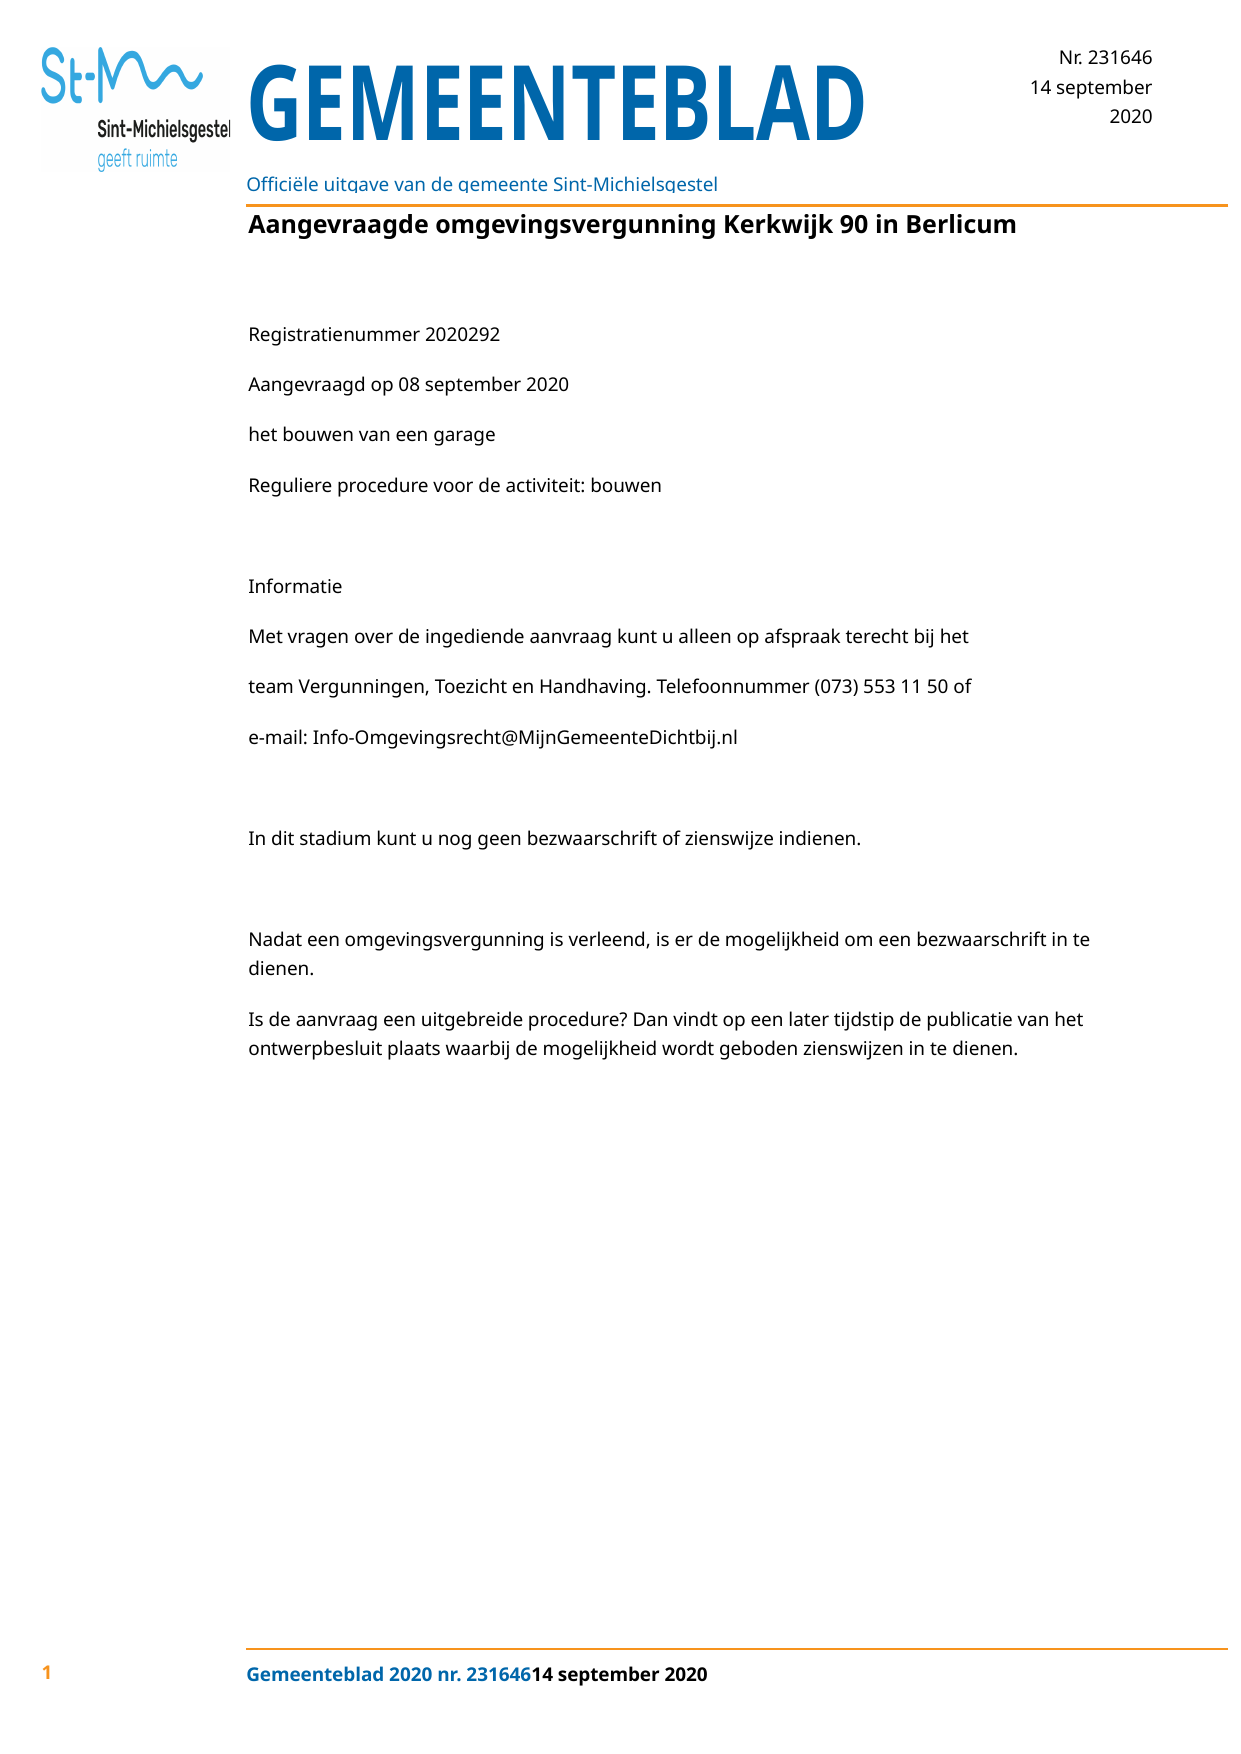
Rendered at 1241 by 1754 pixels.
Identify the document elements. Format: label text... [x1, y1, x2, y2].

text Aangevraagde omgevingsvergunning Kerkwijk 90 in Berlicum [248, 207, 1152, 241]
text Reguliere procedure voor de activiteit: bouwen [248, 472, 1152, 498]
picture [41, 47, 231, 172]
text e-mail: Info-Omgevingsrecht@MijnGemeenteDichtbij.nl [248, 724, 1152, 750]
text Nadat een omgevingsvergunning is verleend, is er de mogelijkheid om een bezwaarschrift in te dienen. [248, 926, 1152, 981]
text Aangevraagd op 08 september 2020 [248, 371, 1152, 397]
text Registratienummer 2020292 [248, 321, 1152, 346]
text Met vragen over de ingediende aanvraag kunt u alleen op afspraak terecht bij het [248, 623, 1152, 649]
text In dit stadium kunt u nog geen bezwaarschrift of zienswijze indienen. [248, 825, 1152, 851]
text Is de aanvraag een uitgebreide procedure? Dan vindt op een later tijdstip de publicatie van het ontwerpbesluit plaats waarbij de mogelijkheid wordt geboden zienswijzen in te dienen. [248, 1006, 1152, 1061]
text Informatie [248, 573, 1152, 598]
text team Vergunningen, Toezicht en Handhaving. Telefoonnummer (073) 553 11 50 of [248, 674, 1152, 699]
text het bouwen van een garage [248, 422, 1152, 447]
